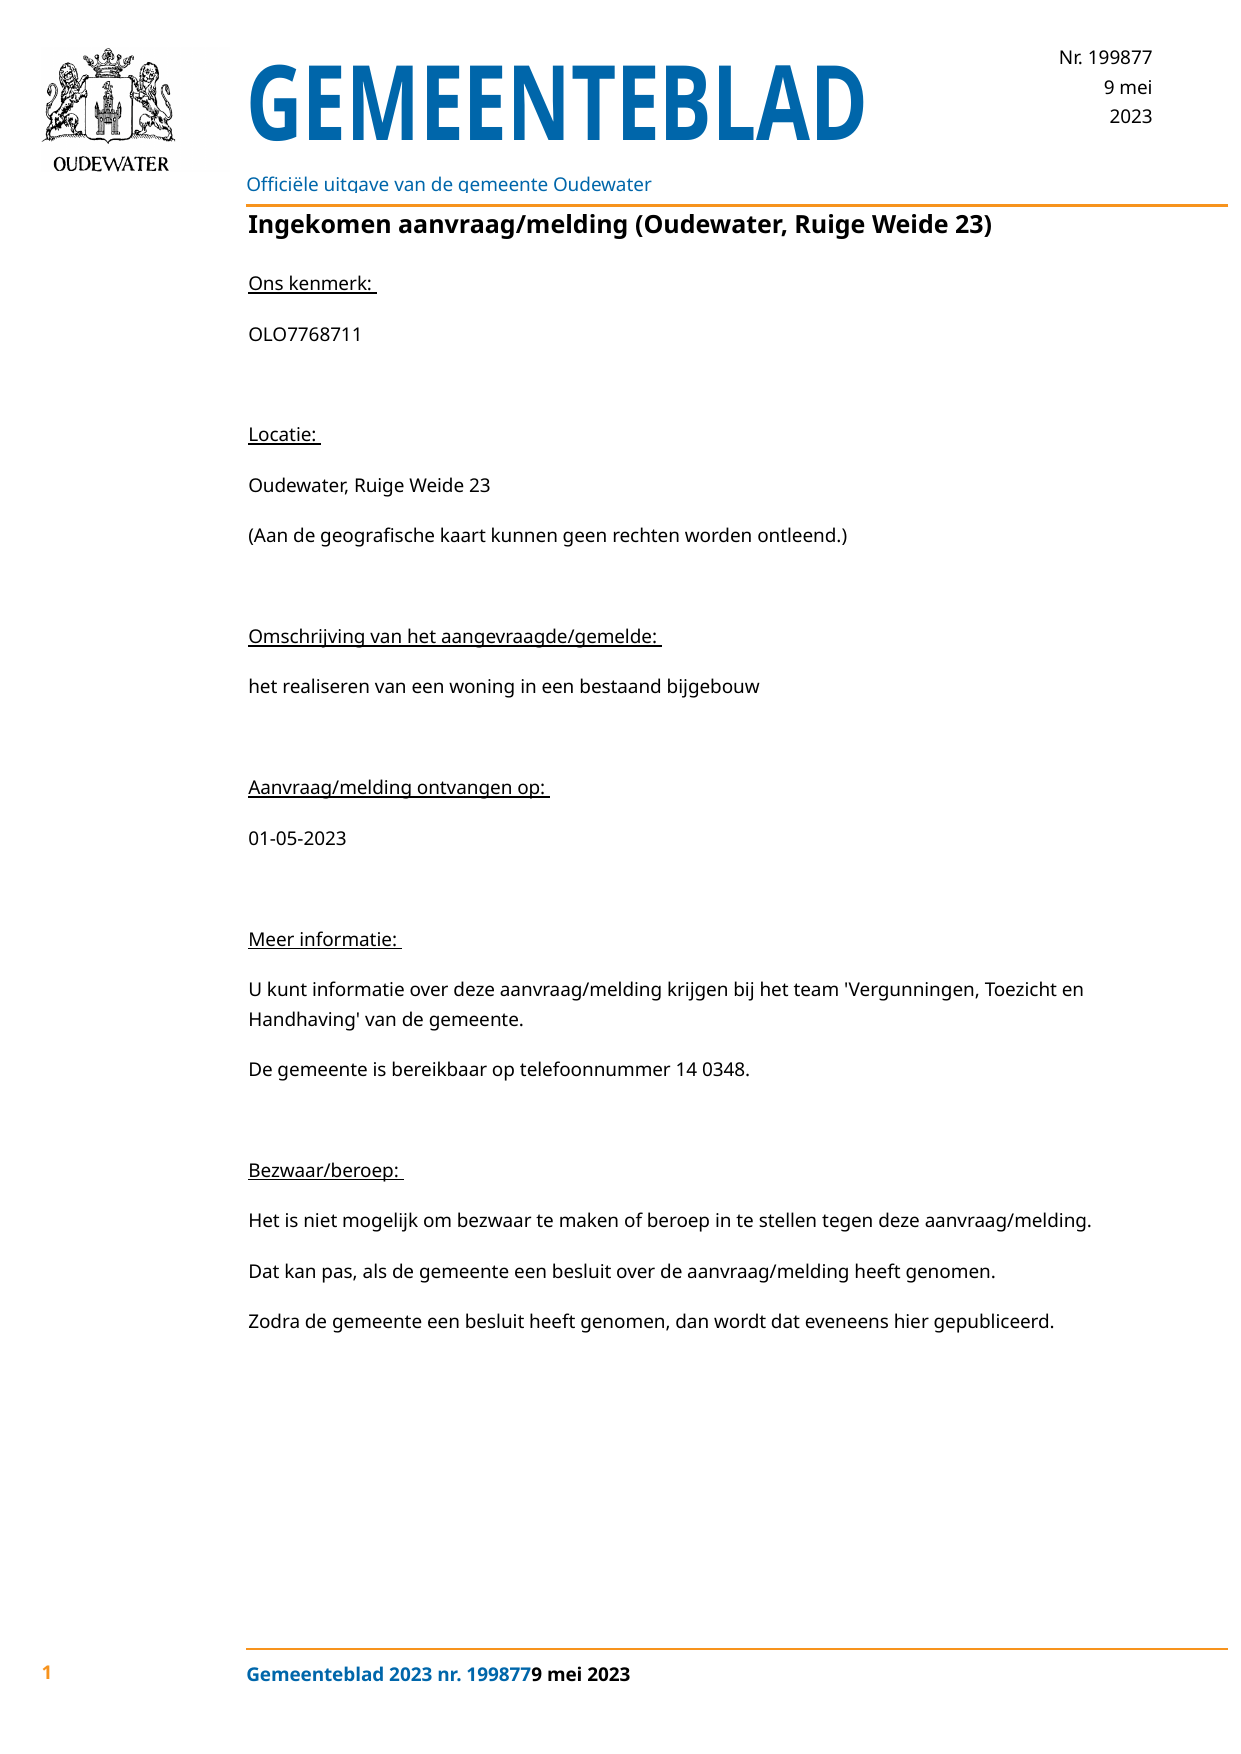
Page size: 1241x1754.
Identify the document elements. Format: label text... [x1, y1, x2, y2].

text 01-05-2023 [248, 825, 1152, 851]
text U kunt informatie over deze aanvraag/melding krijgen bij het team 'Vergunningen, Toezicht en Handhaving' van de gemeente. [248, 976, 1152, 1031]
text Aanvraag/melding ontvangen op: [248, 774, 1152, 800]
picture [41, 47, 231, 172]
text (Aan de geografische kaart kunnen geen rechten worden ontleend.) [248, 522, 1152, 548]
text Oudewater, Ruige Weide 23 [248, 472, 1152, 498]
text Meer informatie: [248, 926, 1152, 951]
text Het is niet mogelijk om bezwaar te maken of beroep in te stellen tegen deze aanvraag/melding. [248, 1207, 1152, 1233]
text het realiseren van een woning in een bestaand bijgebouw [248, 674, 1152, 699]
text De gemeente is bereikbaar op telefoonnummer 14 0348. [248, 1056, 1152, 1082]
text Zodra de gemeente een besluit heeft genomen, dan wordt dat eveneens hier gepubliceerd. [248, 1308, 1152, 1334]
text Ons kenmerk: [248, 270, 1152, 296]
text Dat kan pas, als de gemeente een besluit over de aanvraag/melding heeft genomen. [248, 1258, 1152, 1283]
text Bezwaar/beroep: [248, 1157, 1152, 1183]
text Omschrijving van het aangevraagde/gemelde: [248, 623, 1152, 649]
text Ingekomen aanvraag/melding (Oudewater, Ruige Weide 23) [248, 207, 1152, 241]
text OLO7768711 [248, 321, 1152, 346]
text Locatie: [248, 422, 1152, 447]
